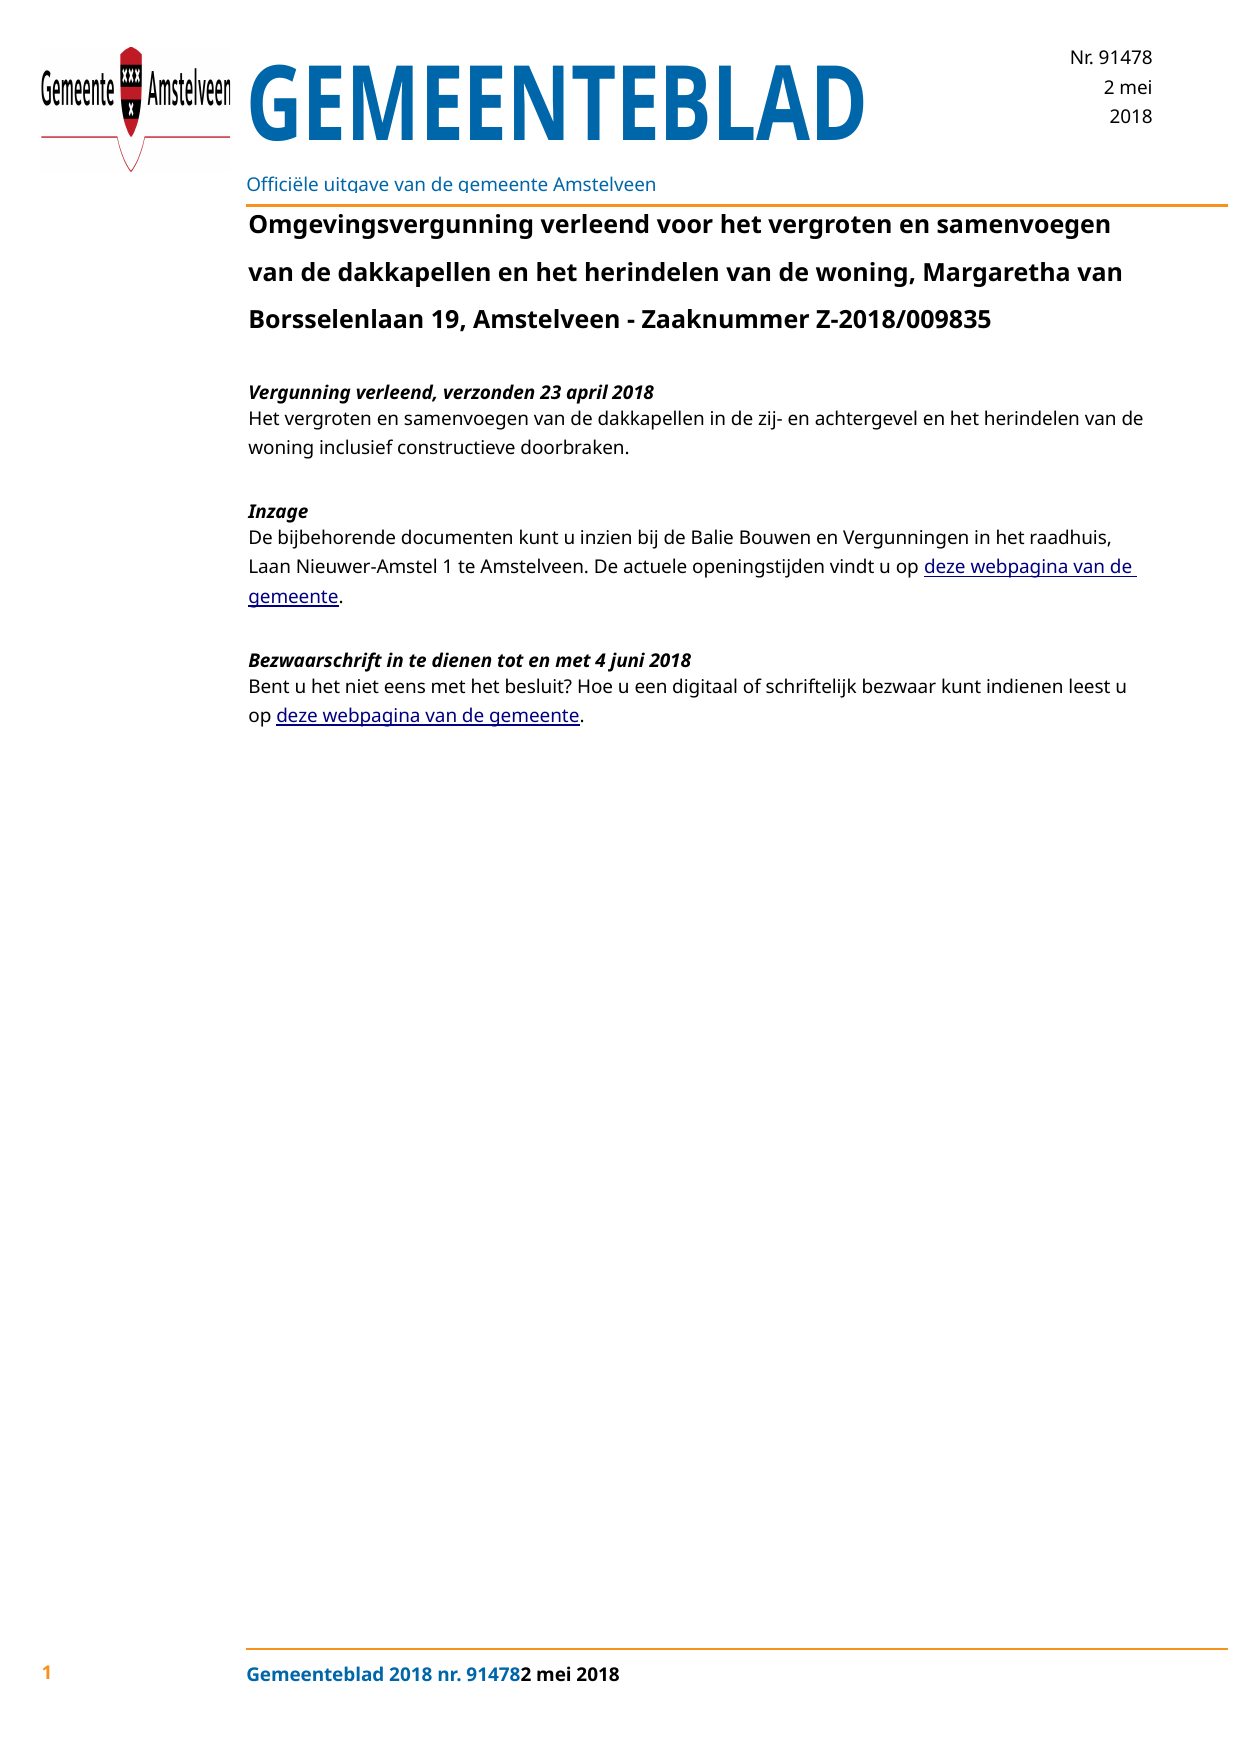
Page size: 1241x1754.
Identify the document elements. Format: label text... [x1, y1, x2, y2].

text Bezwaarschrift in te dienen tot en met 4 juni 2018 [248, 647, 1152, 673]
picture [41, 47, 231, 172]
text Bent u het niet eens met het besluit? Hoe u een digitaal of schriftelijk bezwaar kunt indienen leest u op deze webpagina van de gemeente. [248, 673, 1152, 728]
text Vergunning verleend, verzonden 23 april 2018 [248, 379, 1152, 405]
text Inzage [248, 498, 1152, 524]
text De bijbehorende documenten kunt u inzien bij de Balie Bouwen en Vergunningen in het raadhuis, Laan Nieuwer-Amstel 1 te Amstelveen. De actuele openingstijden vindt u op deze webpagina van de gemeente. [248, 524, 1152, 609]
text Het vergroten en samenvoegen van de dakkapellen in de zij- en achtergevel en het herindelen van de woning inclusief constructieve doorbraken. [248, 405, 1152, 460]
text Omgevingsvergunning verleend voor het vergroten en samenvoegen van de dakkapellen en het herindelen van de woning, Margaretha van Borsselenlaan 19, Amstelveen - Zaaknummer Z-2018/009835 [248, 207, 1152, 336]
